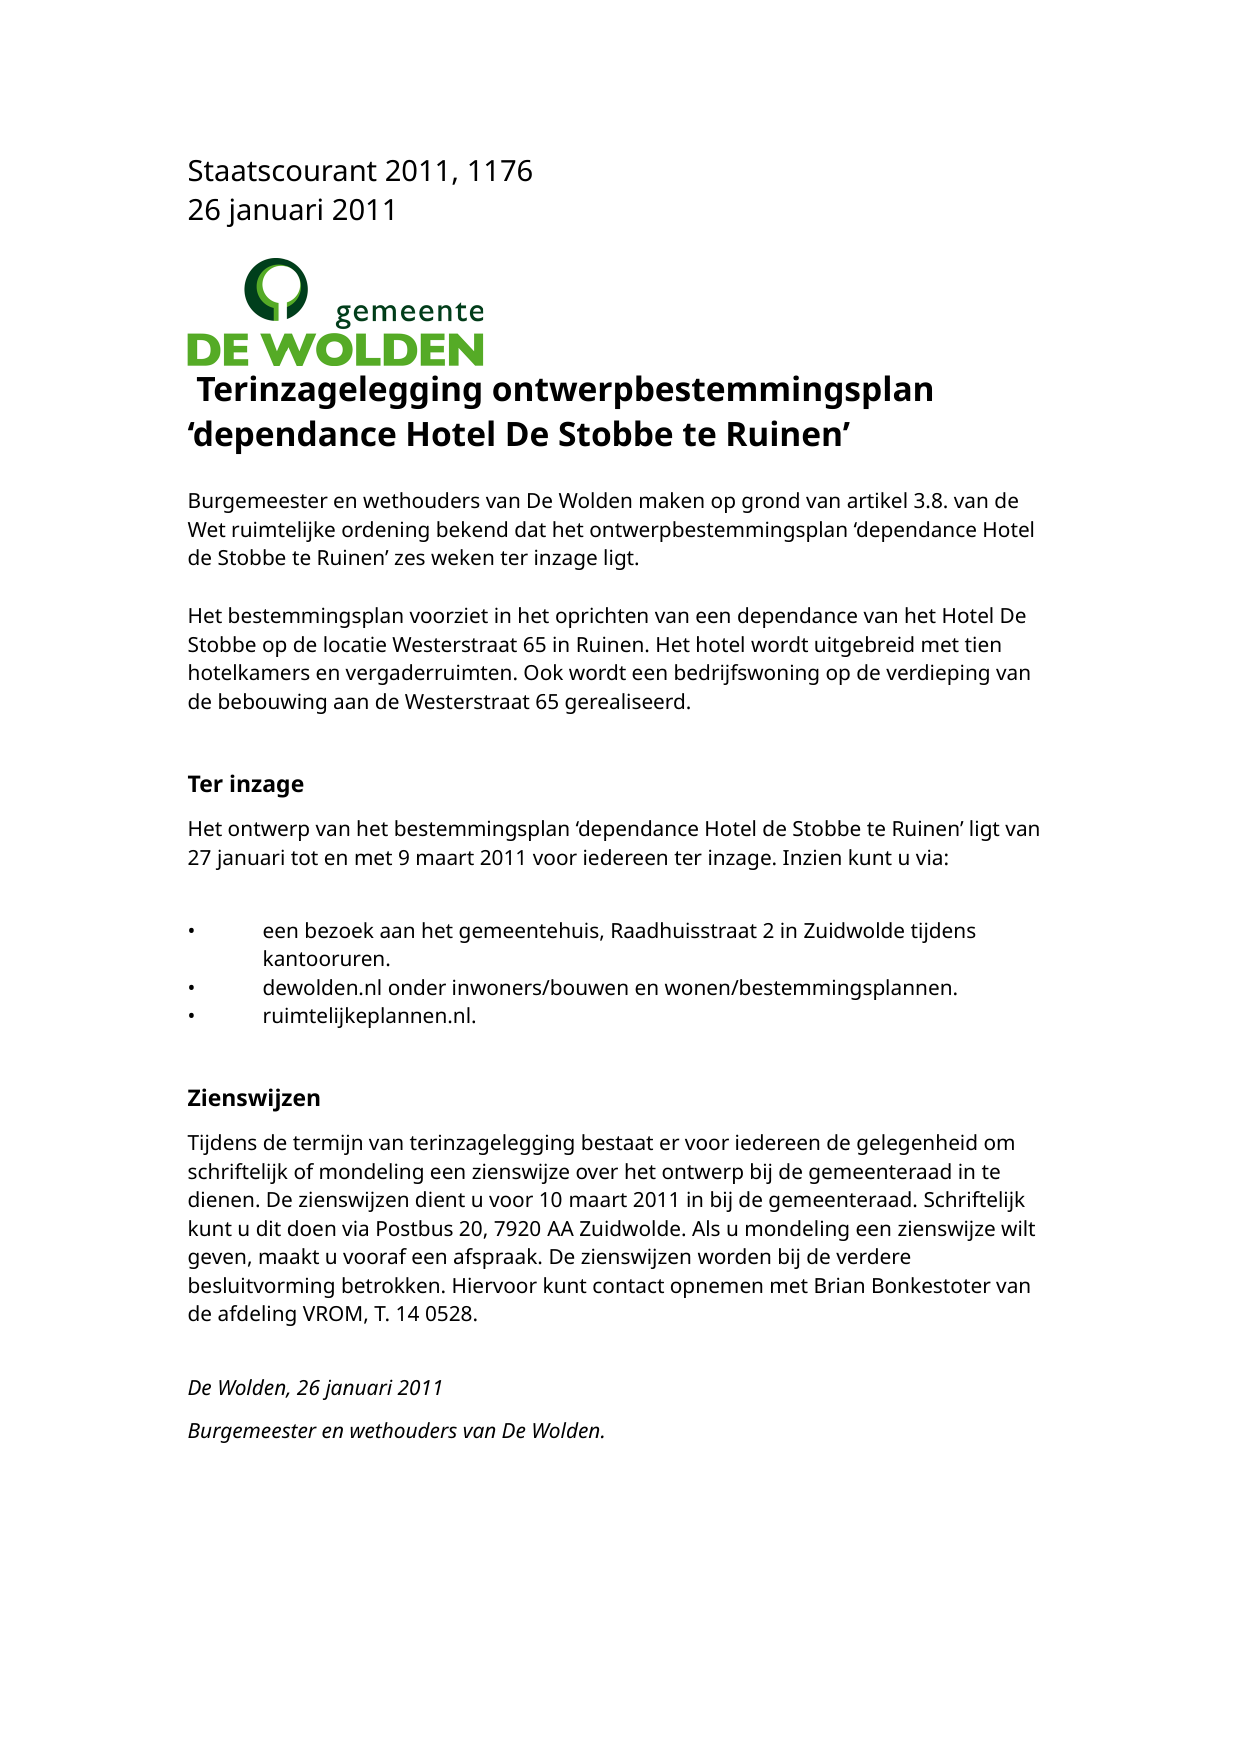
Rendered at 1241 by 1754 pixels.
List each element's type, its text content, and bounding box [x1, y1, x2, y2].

subtitle Zienswijzen [187, 1082, 1053, 1113]
text Tijdens de termijn van terinzagelegging bestaat er voor iedereen de gelegenheid om schriftelijk of mondeling een zienswijze over het ontwerp bij de gemeenteraad in te dienen. De zienswijzen dient u voor 10 maart 2011 in bij de gemeenteraad. Schriftelijk kunt u dit doen via Postbus 20, 7920 AA Zuidwolde. Als u mondeling een zienswijze wilt geven, maakt u vooraf een afspraak. De zienswijzen worden bij de verdere besluitvorming betrokken. Hiervoor kunt contact opnemen met Brian Bonkestoter van de afdeling VROM, T. 14 0528. [187, 1128, 1053, 1328]
text Het ontwerp van het bestemmingsplan ‘dependance Hotel de Stobbe te Ruinen’ ligt van 27 januari tot en met 9 maart 2011 voor iedereen ter inzage. Inzien kunt u via: [187, 814, 1053, 871]
subtitle Ter inzage [187, 768, 1053, 799]
list een bezoek aan het gemeentehuis, Raadhuisstraat 2 in Zuidwolde tijdens kantooruren. [187, 916, 1053, 973]
list dewolden.nl onder inwoners/bouwen en wonen/bestemmingsplannen. [187, 973, 1053, 1001]
text Burgemeester en wethouders van De Wolden. [187, 1416, 1053, 1444]
text Burgemeester en wethouders van De Wolden maken op grond van artikel 3.8. van de Wet ruimtelijke ordening bekend dat het ontwerpbestemmingsplan ‘dependance Hotel de Stobbe te Ruinen’ zes weken ter inzage ligt. [187, 486, 1053, 572]
text 26 januari 2011 [187, 190, 1053, 229]
text De Wolden, 26 januari 2011 [187, 1373, 1053, 1401]
picture [187, 258, 484, 366]
text Staatscourant 2011, 1176 [187, 150, 1053, 190]
subtitle Terinzagelegging ontwerpbestemmingsplan ‘dependance Hotel De Stobbe te Ruinen’ [187, 271, 1053, 456]
text Het bestemmingsplan voorziet in het oprichten van een dependance van het Hotel De Stobbe op de locatie Westerstraat 65 in Ruinen. Het hotel wordt uitgebreid met tien hotelkamers en vergaderruimten. Ook wordt een bedrijfswoning op de verdieping van de bebouwing aan de Westerstraat 65 gerealiseerd. [187, 602, 1053, 715]
list ruimtelijkeplannen.nl. [187, 1001, 1053, 1030]
